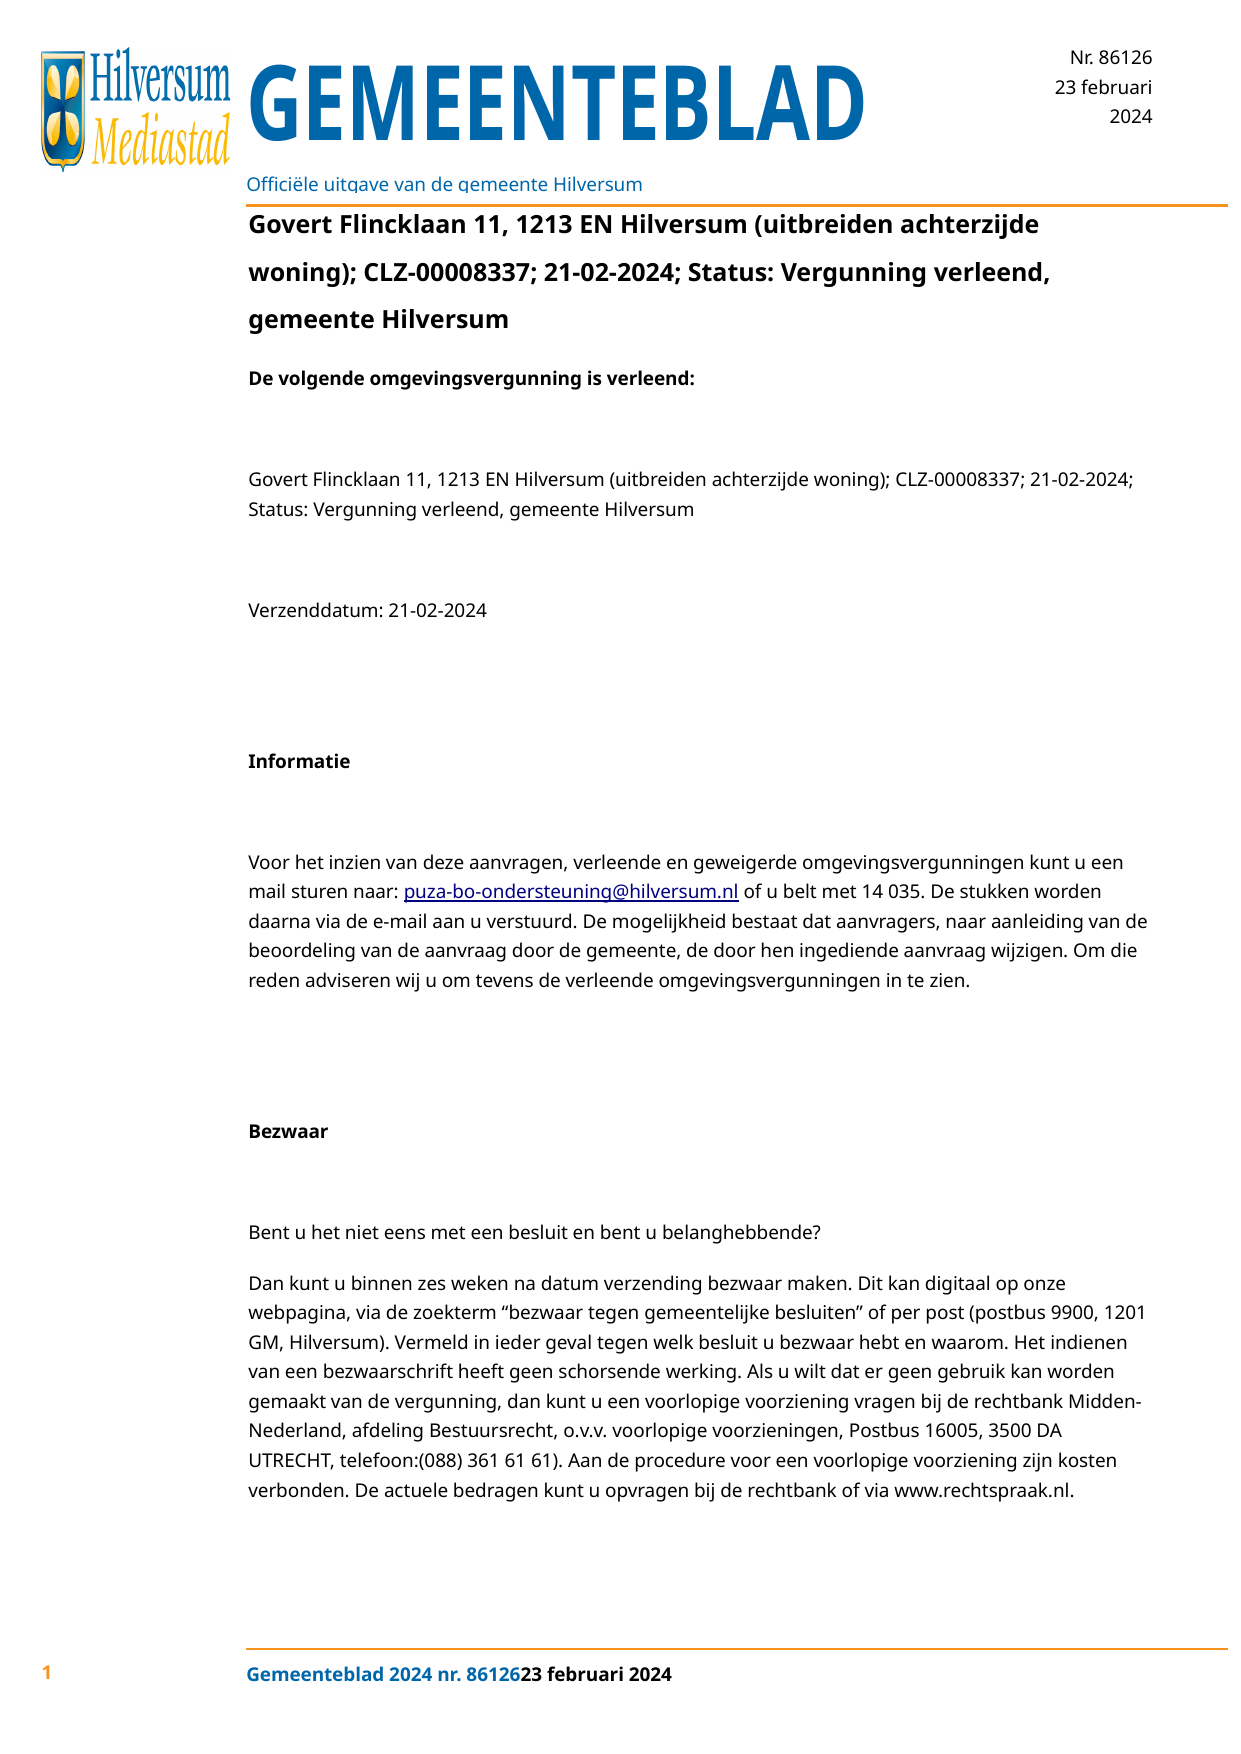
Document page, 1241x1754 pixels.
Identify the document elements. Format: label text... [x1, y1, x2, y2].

text Govert Flincklaan 11, 1213 EN Hilversum (uitbreiden achterzijde woning); CLZ-00008337; 21-02-2024; Status: Vergunning verleend, gemeente Hilversum [248, 466, 1152, 522]
text Voor het inzien van deze aanvragen, verleende en geweigerde omgevingsvergunningen kunt u een mail sturen naar: puza-bo-ondersteuning@hilversum.nl of u belt met 14 035. De stukken worden daarna via de e-mail aan u verstuurd. De mogelijkheid bestaat dat aanvragers, naar aanleiding van de beoordeling van de aanvraag door de gemeente, de door hen ingediende aanvraag wijzigen. Om die reden adviseren wij u om tevens de verleende omgevingsvergunningen in te zien. [248, 849, 1152, 993]
picture [41, 47, 231, 172]
text Verzenddatum: 21-02-2024 [248, 597, 1152, 622]
text Dan kunt u binnen zes weken na datum verzending bezwaar maken. Dit kan digitaal op onze webpagina, via de zoekterm “bezwaar tegen gemeentelijke besluiten” of per post (postbus 9900, 1201 GM, Hilversum). Vermeld in ieder geval tegen welk besluit u bezwaar hebt en waarom. Het indienen van een bezwaarschrift heeft geen schorsende werking. Als u wilt dat er geen gebruik kan worden gemaakt van de vergunning, dan kunt u een voorlopige voorziening vragen bij de rechtbank Midden-Nederland, afdeling Bestuursrecht, o.v.v. voorlopige voorzieningen, Postbus 16005, 3500 DA UTRECHT, telefoon:(088) 361 61 61). Aan de procedure voor een voorlopige voorziening zijn kosten verbonden. De actuele bedragen kunt u opvragen bij de rechtbank of via www.rechtspraak.nl. [248, 1270, 1152, 1502]
text Bent u het niet eens met een besluit en bent u belanghebbende? [248, 1219, 1152, 1245]
text Govert Flincklaan 11, 1213 EN Hilversum (uitbreiden achterzijde woning); CLZ-00008337; 21-02-2024; Status: Vergunning verleend, gemeente Hilversum [248, 207, 1152, 336]
text Informatie [248, 748, 1152, 774]
text De volgende omgevingsvergunning is verleend: [248, 366, 1152, 391]
text Bezwaar [248, 1118, 1152, 1144]
